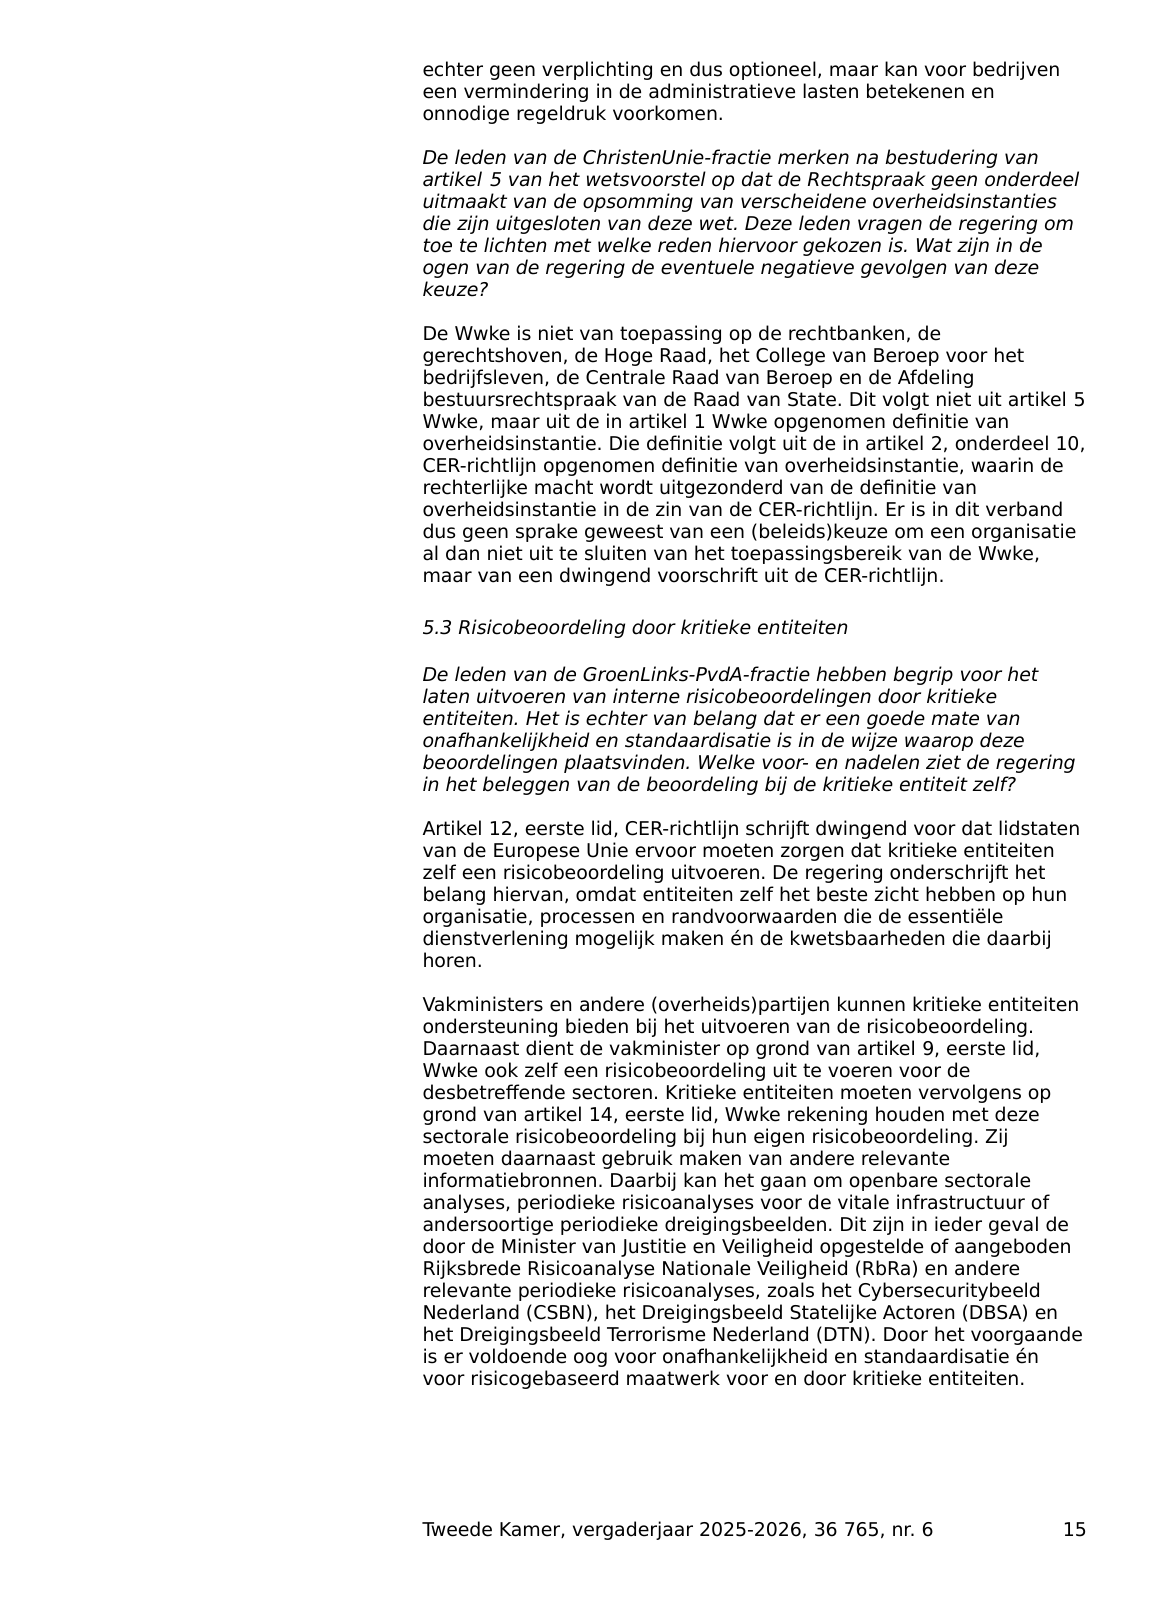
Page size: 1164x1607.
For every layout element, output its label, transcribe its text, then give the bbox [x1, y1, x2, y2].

text De leden van de ChristenUnie-fractie merken na bestudering van artikel 5 van het wetsvoorstel op dat de Rechtspraak geen onderdeel uitmaakt van de opsomming van verscheidene overheidsinstanties die zijn uitgesloten van deze wet. Deze leden vragen de regering om toe te lichten met welke reden hiervoor gekozen is. Wat zijn in de ogen van de regering de eventuele negatieve gevolgen van deze keuze? [422, 147, 1087, 301]
text De Wwke is niet van toepassing op de rechtbanken, de gerechtshoven, de Hoge Raad, het College van Beroep voor het bedrijfsleven, de Centrale Raad van Beroep en de Afdeling bestuursrechtspraak van de Raad van State. Dit volgt niet uit artikel 5 Wwke, maar uit de in artikel 1 Wwke opgenomen definitie van overheidsinstantie. Die definitie volgt uit de in artikel 2, onderdeel 10, CER-richtlijn opgenomen definitie van overheidsinstantie, waarin de rechterlijke macht wordt uitgezonderd van de definitie van overheidsinstantie in de zin van de CER-richtlijn. Er is in dit verband dus geen sprake geweest van een (beleids)keuze om een organisatie al dan niet uit te sluiten van het toepassingsbereik van de Wwke, maar van een dwingend voorschrift uit de CER-richtlijn. [422, 323, 1087, 587]
text Vakministers en andere (overheids)partijen kunnen kritieke entiteiten ondersteuning bieden bij het uitvoeren van de risicobeoordeling. Daarnaast dient de vakminister op grond van artikel 9, eerste lid, Wwke ook zelf een risicobeoordeling uit te voeren voor de desbetreffende sectoren. Kritieke entiteiten moeten vervolgens op grond van artikel 14, eerste lid, Wwke rekening houden met deze sectorale risicobeoordeling bij hun eigen risicobeoordeling. Zij moeten daarnaast gebruik maken van andere relevante informatiebronnen. Daarbij kan het gaan om openbare sectorale analyses, periodieke risicoanalyses voor de vitale infrastructuur of andersoortige periodieke dreigingsbeelden. Dit zijn in ieder geval de door de Minister van Justitie en Veiligheid opgestelde of aangeboden Rijksbrede Risicoanalyse Nationale Veiligheid (RbRa) en andere relevante periodieke risicoanalyses, zoals het Cybersecuritybeeld Nederland (CSBN), het Dreigingsbeeld Statelijke Actoren (DBSA) en het Dreigingsbeeld Terrorisme Nederland (DTN). Door het voorgaande is er voldoende oog voor onafhankelijkheid en standaardisatie én voor risicogebaseerd maatwerk voor en door kritieke entiteiten. [422, 994, 1087, 1390]
text De leden van de GroenLinks-PvdA-fractie hebben begrip voor het laten uitvoeren van interne risicobeoordelingen door kritieke entiteiten. Het is echter van belang dat er een goede mate van onafhankelijkheid en standaardisatie is in de wijze waarop deze beoordelingen plaatsvinden. Welke voor- en nadelen ziet de regering in het beleggen van de beoordeling bij de kritieke entiteit zelf? [422, 664, 1087, 796]
subtitle 5.3 Risicobeoordeling door kritieke entiteiten [422, 617, 1087, 639]
text echter geen verplichting en dus optioneel, maar kan voor bedrijven een vermindering in de administratieve lasten betekenen en onnodige regeldruk voorkomen. [422, 59, 1087, 125]
text Artikel 12, eerste lid, CER-richtlijn schrijft dwingend voor dat lidstaten van de Europese Unie ervoor moeten zorgen dat kritieke entiteiten zelf een risicobeoordeling uitvoeren. De regering onderschrijft het belang hiervan, omdat entiteiten zelf het beste zicht hebben op hun organisatie, processen en randvoorwaarden die de essentiële dienstverlening mogelijk maken én de kwetsbaarheden die daarbij horen. [422, 818, 1087, 972]
